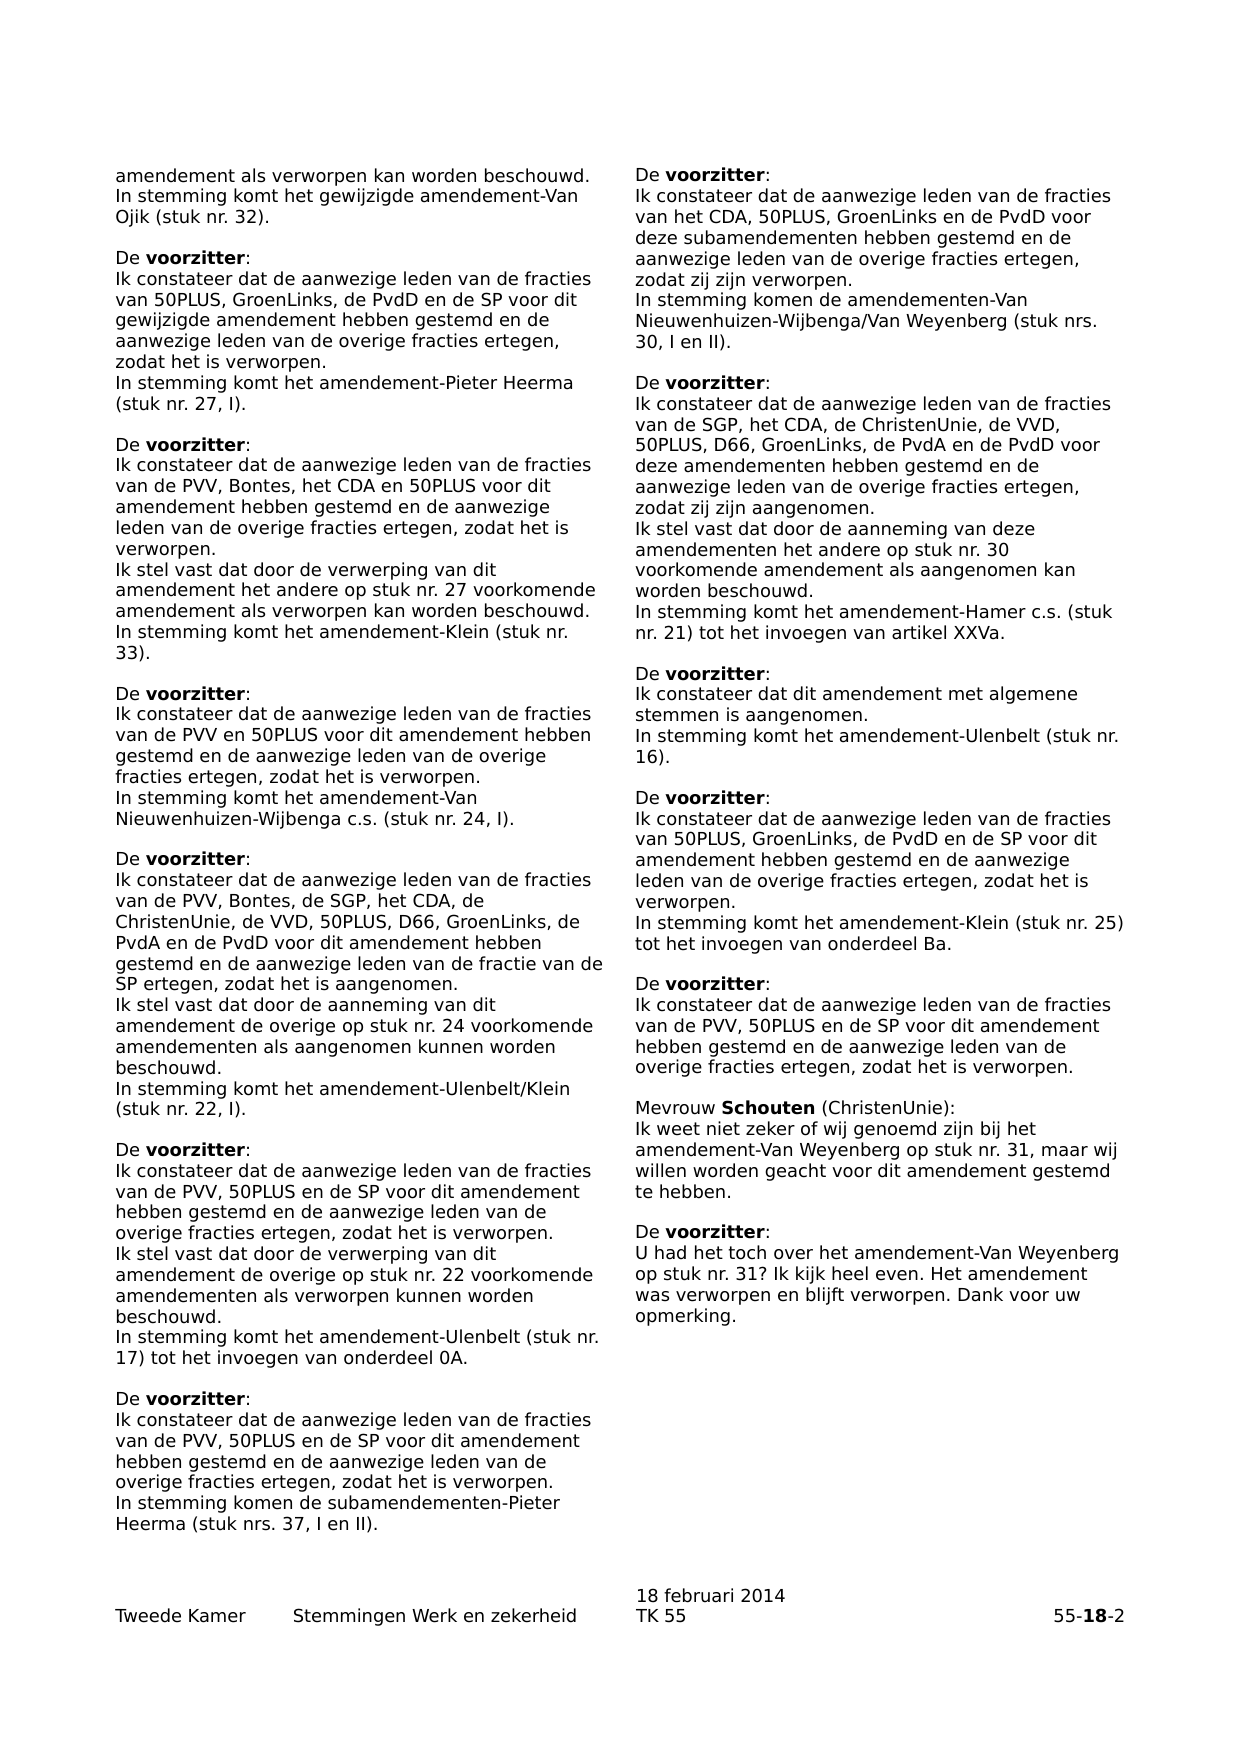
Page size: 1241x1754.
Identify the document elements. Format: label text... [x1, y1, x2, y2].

text In stemming komt het amendement-Ulenbelt (stuk nr. 17) tot het invoegen van onderdeel 0A. [115, 1327, 605, 1369]
text In stemming komen de subamendementen-Pieter Heerma (stuk nrs. 37, I en II). [115, 1493, 605, 1535]
text In stemming komt het gewijzigde amendement-Van Ojik (stuk nr. 32). [115, 186, 605, 228]
text amendement als verworpen kan worden beschouwd. [115, 165, 605, 186]
text Ik weet niet zeker of wij genoemd zijn bij het amendement-Van Weyenberg op stuk nr. 31, maar wij willen worden geacht voor dit amendement gestemd te hebben. [635, 1119, 1125, 1202]
text Ik constateer dat de aanwezige leden van de fracties van de PVV, Bontes, de SGP, het CDA, de ChristenUnie, de VVD, 50PLUS, D66, GroenLinks, de PvdA en de PvdD voor dit amendement hebben gestemd en de aanwezige leden van de fractie van de SP ertegen, zodat het is aangenomen. [115, 870, 605, 995]
text Ik constateer dat de aanwezige leden van de fracties van de PVV, 50PLUS en de SP voor dit amendement hebben gestemd en de aanwezige leden van de overige fracties ertegen, zodat het is verworpen. [635, 995, 1125, 1078]
text De voorzitter: [635, 787, 1125, 808]
text In stemming komt het amendement-Ulenbelt/Klein (stuk nr. 22, I). [115, 1078, 605, 1120]
text Ik constateer dat de aanwezige leden van de fracties van het CDA, 50PLUS, GroenLinks en de PvdD voor deze subamendementen hebben gestemd en de aanwezige leden van de overige fracties ertegen, zodat zij zijn verworpen. [635, 186, 1125, 290]
text De voorzitter: [635, 1222, 1125, 1243]
text Ik stel vast dat door de aanneming van dit amendement de overige op stuk nr. 24 voorkomende amendementen als aangenomen kunnen worden beschouwd. [115, 995, 605, 1078]
text De voorzitter: [115, 1389, 605, 1410]
text De voorzitter: [115, 248, 605, 268]
text Ik constateer dat de aanwezige leden van de fracties van 50PLUS, GroenLinks, de PvdD en de SP voor dit amendement hebben gestemd en de aanwezige leden van de overige fracties ertegen, zodat het is verworpen. [635, 808, 1125, 912]
text Ik constateer dat de aanwezige leden van de fracties van de PVV, Bontes, het CDA en 50PLUS voor dit amendement hebben gestemd en de aanwezige leden van de overige fracties ertegen, zodat het is verworpen. [115, 455, 605, 559]
text Ik constateer dat de aanwezige leden van de fracties van 50PLUS, GroenLinks, de PvdD en de SP voor dit gewijzigde amendement hebben gestemd en de aanwezige leden van de overige fracties ertegen, zodat het is verworpen. [115, 268, 605, 373]
text In stemming komt het amendement-Ulenbelt (stuk nr. 16). [635, 726, 1125, 767]
text Ik constateer dat de aanwezige leden van de fracties van de PVV, 50PLUS en de SP voor dit amendement hebben gestemd en de aanwezige leden van de overige fracties ertegen, zodat het is verworpen. [115, 1161, 605, 1244]
text De voorzitter: [115, 849, 605, 870]
text Ik stel vast dat door de verwerping van dit amendement het andere op stuk nr. 27 voorkomende amendement als verworpen kan worden beschouwd. [115, 559, 605, 622]
text In stemming komt het amendement-Van Nieuwenhuizen-Wijbenga c.s. (stuk nr. 24, I). [115, 787, 605, 829]
text Ik stel vast dat door de aanneming van deze amendementen het andere op stuk nr. 30 voorkomende amendement als aangenomen kan worden beschouwd. [635, 518, 1125, 602]
text Ik constateer dat dit amendement met algemene stemmen is aangenomen. [635, 684, 1125, 726]
text In stemming komt het amendement-Klein (stuk nr. 33). [115, 622, 605, 663]
text In stemming komt het amendement-Pieter Heerma (stuk nr. 27, I). [115, 373, 605, 414]
text U had het toch over het amendement-Van Weyenberg op stuk nr. 31? Ik kijk heel even. Het amendement was verworpen en blijft verworpen. Dank voor uw opmerking. [635, 1243, 1125, 1326]
text In stemming komt het amendement-Hamer c.s. (stuk nr. 21) tot het invoegen van artikel XXVa. [635, 602, 1125, 643]
text Ik constateer dat de aanwezige leden van de fracties van de PVV en 50PLUS voor dit amendement hebben gestemd en de aanwezige leden van de overige fracties ertegen, zodat het is verworpen. [115, 704, 605, 787]
text De voorzitter: [635, 373, 1125, 393]
text De voorzitter: [635, 974, 1125, 995]
text De voorzitter: [115, 1140, 605, 1161]
text Ik constateer dat de aanwezige leden van de fracties van de SGP, het CDA, de ChristenUnie, de VVD, 50PLUS, D66, GroenLinks, de PvdA en de PvdD voor deze amendementen hebben gestemd en de aanwezige leden van de overige fracties ertegen, zodat zij zijn aangenomen. [635, 393, 1125, 518]
text De voorzitter: [115, 683, 605, 704]
text In stemming komen de amendementen-Van Nieuwenhuizen-Wijbenga/Van Weyenberg (stuk nrs. 30, I en II). [635, 290, 1125, 353]
text Ik stel vast dat door de verwerping van dit amendement de overige op stuk nr. 22 voorkomende amendementen als verworpen kunnen worden beschouwd. [115, 1244, 605, 1327]
text In stemming komt het amendement-Klein (stuk nr. 25) tot het invoegen van onderdeel Ba. [635, 912, 1125, 954]
text Mevrouw Schouten (ChristenUnie): [635, 1098, 1125, 1119]
text De voorzitter: [115, 434, 605, 455]
text Ik constateer dat de aanwezige leden van de fracties van de PVV, 50PLUS en de SP voor dit amendement hebben gestemd en de aanwezige leden van de overige fracties ertegen, zodat het is verworpen. [115, 1410, 605, 1493]
text De voorzitter: [635, 165, 1125, 186]
text De voorzitter: [635, 663, 1125, 684]
